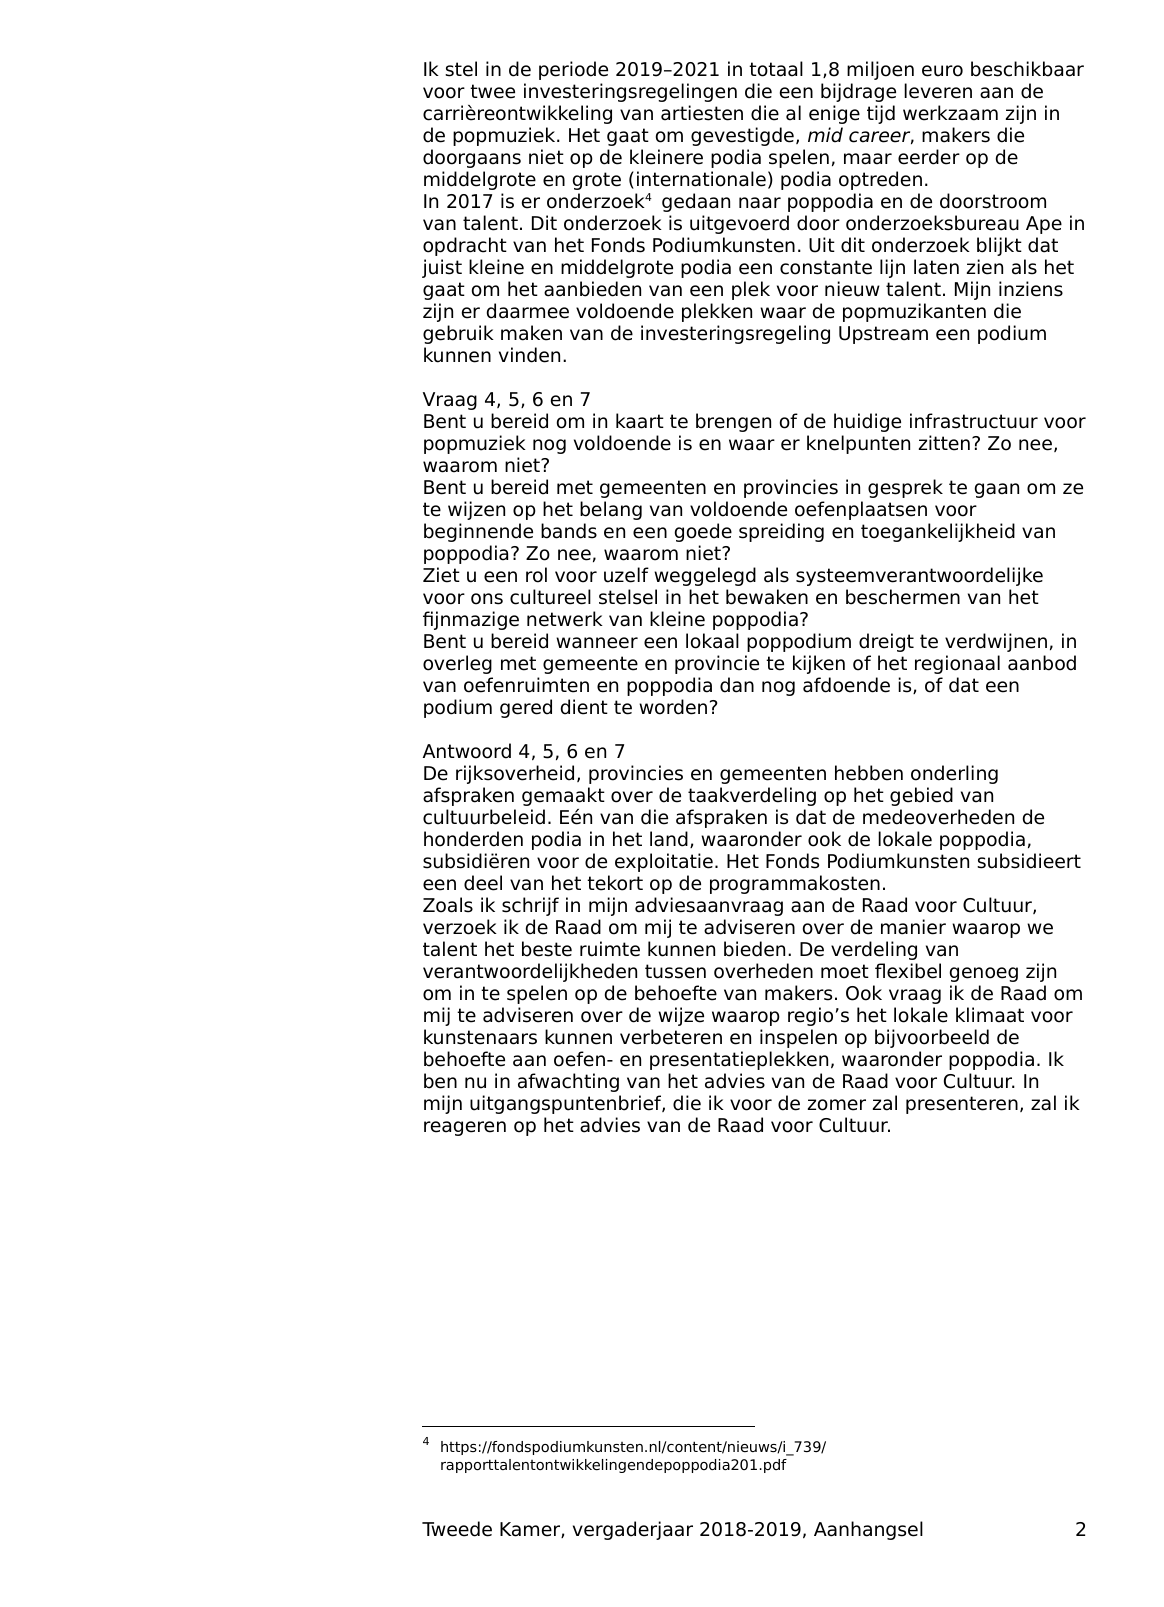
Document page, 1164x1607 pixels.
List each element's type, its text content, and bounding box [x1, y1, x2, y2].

text https://fondspodiumkunsten.nl/content/nieuws/i_739/rapporttalentontwikkelingendepoppodia201.pdf [422, 1435, 1087, 1474]
text Bent u bereid met gemeenten en provincies in gesprek te gaan om ze te wijzen op het belang van voldoende oefenplaatsen voor beginnende bands en een goede spreiding en toegankelijkheid van poppodia? Zo nee, waarom niet? [422, 477, 1087, 565]
text Bent u bereid om in kaart te brengen of de huidige infrastructuur voor popmuziek nog voldoende is en waar er knelpunten zitten? Zo nee, waarom niet? [422, 411, 1087, 477]
text In 2017 is er onderzoek gedaan naar poppodia en de doorstroom van talent. Dit onderzoek is uitgevoerd door onderzoeksbureau Ape in opdracht van het Fonds Podiumkunsten. Uit dit onderzoek blijkt dat juist kleine en middelgrote podia een constante lijn laten zien als het gaat om het aanbieden van een plek voor nieuw talent. Mijn inziens zijn er daarmee voldoende plekken waar de popmuzikanten die gebruik maken van de investeringsregeling Upstream een podium kunnen vinden. [422, 191, 1087, 367]
text Ik stel in de periode 2019–2021 in totaal 1,8 miljoen euro beschikbaar voor twee investeringsregelingen die een bijdrage leveren aan de carrièreontwikkeling van artiesten die al enige tijd werkzaam zijn in de popmuziek. Het gaat om gevestigde, mid career, makers die doorgaans niet op de kleinere podia spelen, maar eerder op de middelgrote en grote (internationale) podia optreden. [422, 59, 1087, 191]
text Antwoord 4, 5, 6 en 7 [422, 741, 1087, 763]
text Bent u bereid wanneer een lokaal poppodium dreigt te verdwijnen, in overleg met gemeente en provincie te kijken of het regionaal aanbod van oefenruimten en poppodia dan nog afdoende is, of dat een podium gered dient te worden? [422, 631, 1087, 719]
text Zoals ik schrijf in mijn adviesaanvraag aan de Raad voor Cultuur, verzoek ik de Raad om mij te adviseren over de manier waarop we talent het beste ruimte kunnen bieden. De verdeling van verantwoordelijkheden tussen overheden moet flexibel genoeg zijn om in te spelen op de behoefte van makers. Ook vraag ik de Raad om mij te adviseren over de wijze waarop regio’s het lokale klimaat voor kunstenaars kunnen verbeteren en inspelen op bijvoorbeeld de behoefte aan oefen- en presentatieplekken, waaronder poppodia. Ik ben nu in afwachting van het advies van de Raad voor Cultuur. In mijn uitgangspuntenbrief, die ik voor de zomer zal presenteren, zal ik reageren op het advies van de Raad voor Cultuur. [422, 895, 1087, 1136]
text Ziet u een rol voor uzelf weggelegd als systeemverantwoordelijke voor ons cultureel stelsel in het bewaken en beschermen van het fijnmazige netwerk van kleine poppodia? [422, 565, 1087, 631]
text De rijksoverheid, provincies en gemeenten hebben onderling afspraken gemaakt over de taakverdeling op het gebied van cultuurbeleid. Eén van die afspraken is dat de medeoverheden de honderden podia in het land, waaronder ook de lokale poppodia, subsidiëren voor de exploitatie. Het Fonds Podiumkunsten subsidieert een deel van het tekort op de programmakosten. [422, 763, 1087, 895]
text Vraag 4, 5, 6 en 7 [422, 389, 1087, 411]
